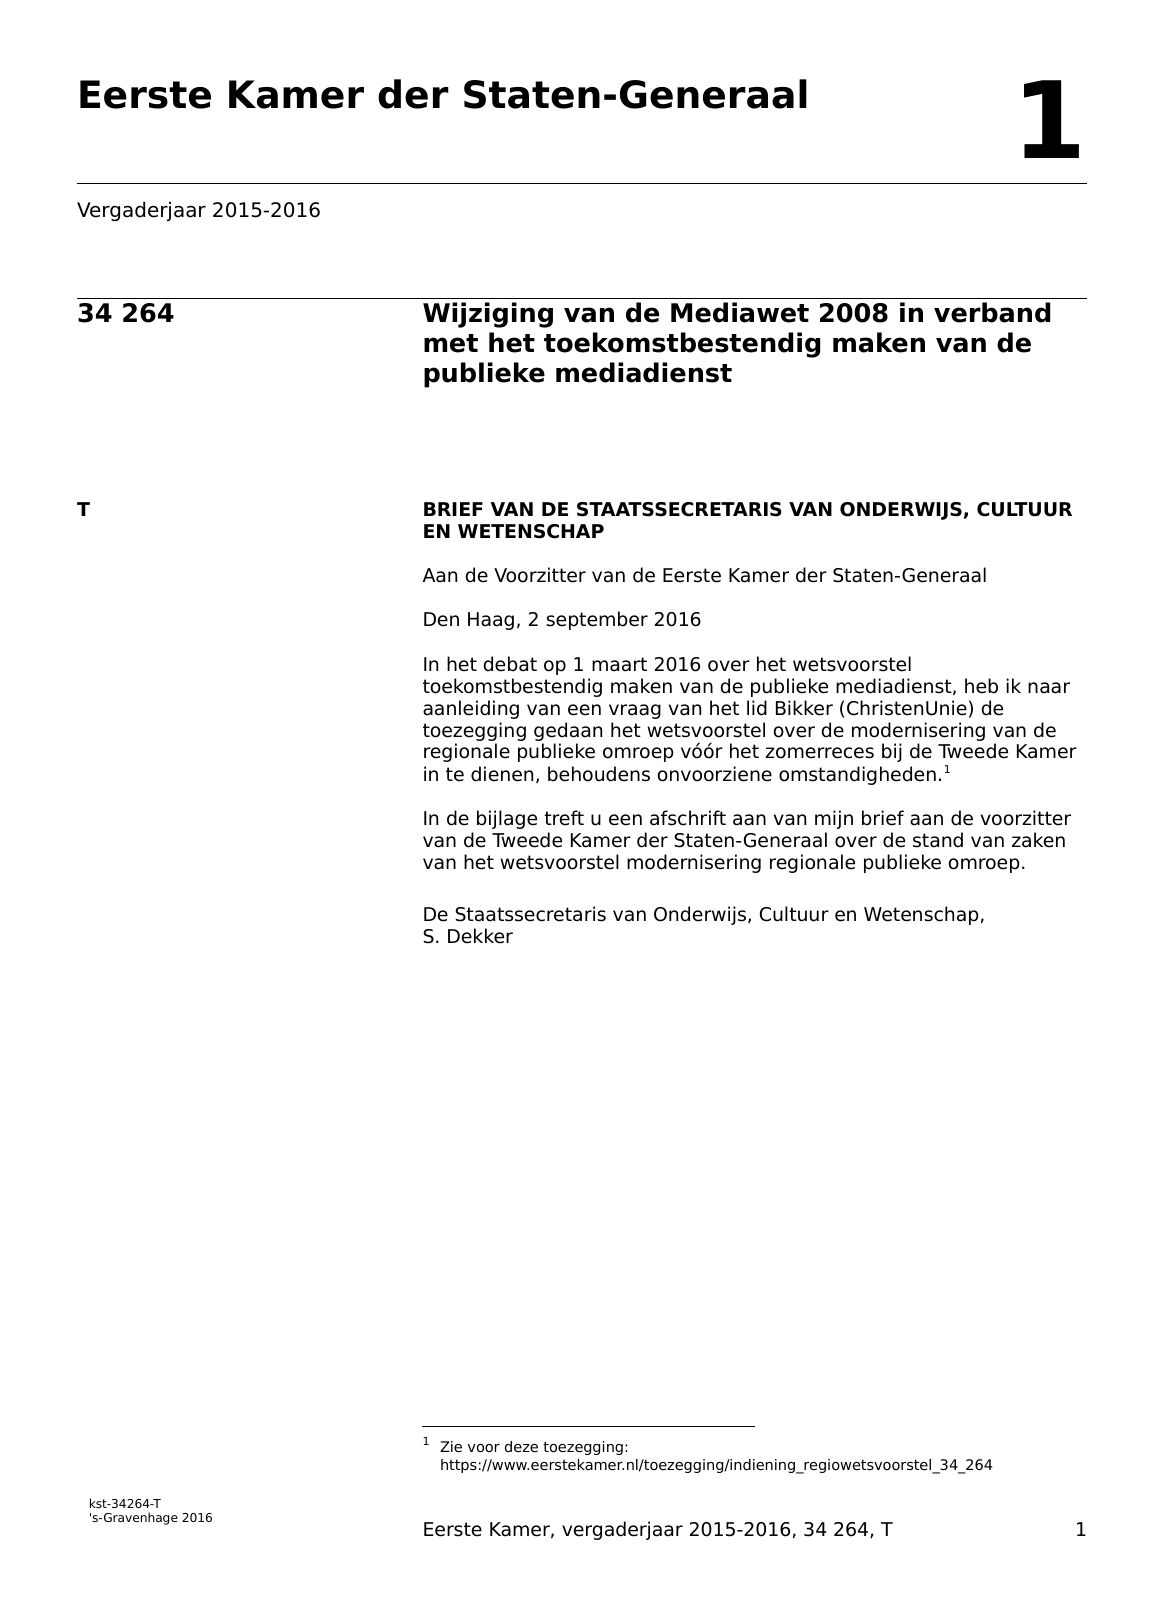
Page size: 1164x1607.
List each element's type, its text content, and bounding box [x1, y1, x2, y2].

text Den Haag, 2 september 2016 [422, 609, 1087, 631]
text 's-Gravenhage 2016 [88, 1511, 323, 1525]
text In het debat op 1 maart 2016 over het wetsvoorstel toekomstbestendig maken van de publieke mediadienst, heb ik naar aanleiding van een vraag van het lid Bikker (ChristenUnie) de toezegging gedaan het wetsvoorstel over de modernisering van de regionale publieke omroep vóór het zomerreces bij de Tweede Kamer in te dienen, behoudens onvoorziene omstandigheden. [422, 653, 1087, 785]
text De Staatssecretaris van Onderwijs, Cultuur en Wetenschap, S. Dekker [422, 903, 1087, 947]
table_header 1 [886, 59, 1087, 183]
table_header Eerste Kamer der Staten-Generaal [77, 59, 886, 183]
text kst-34264-T [88, 1497, 323, 1511]
subtitle 34 264 Wijziging van de Mediawet 2008 in verband met het toekomstbestendig maken van de publieke mediadienst [77, 299, 1087, 388]
text Aan de Voorzitter van de Eerste Kamer der Staten-Generaal [422, 565, 1087, 587]
table_cell Vergaderjaar 2015-2016 [77, 184, 1087, 298]
text In de bijlage treft u een afschrift aan van mijn brief aan de voorzitter van de Tweede Kamer der Staten-Generaal over de stand van zaken van het wetsvoorstel modernisering regionale publieke omroep. [422, 808, 1087, 873]
subtitle T BRIEF VAN DE STAATSSECRETARIS VAN ONDERWIJS, CULTUUR EN WETENSCHAP [77, 499, 1087, 543]
text Zie voor deze toezegging: https://www.eerstekamer.nl/toezegging/indiening_regiowetsvoorstel_34_264 [422, 1435, 1087, 1474]
